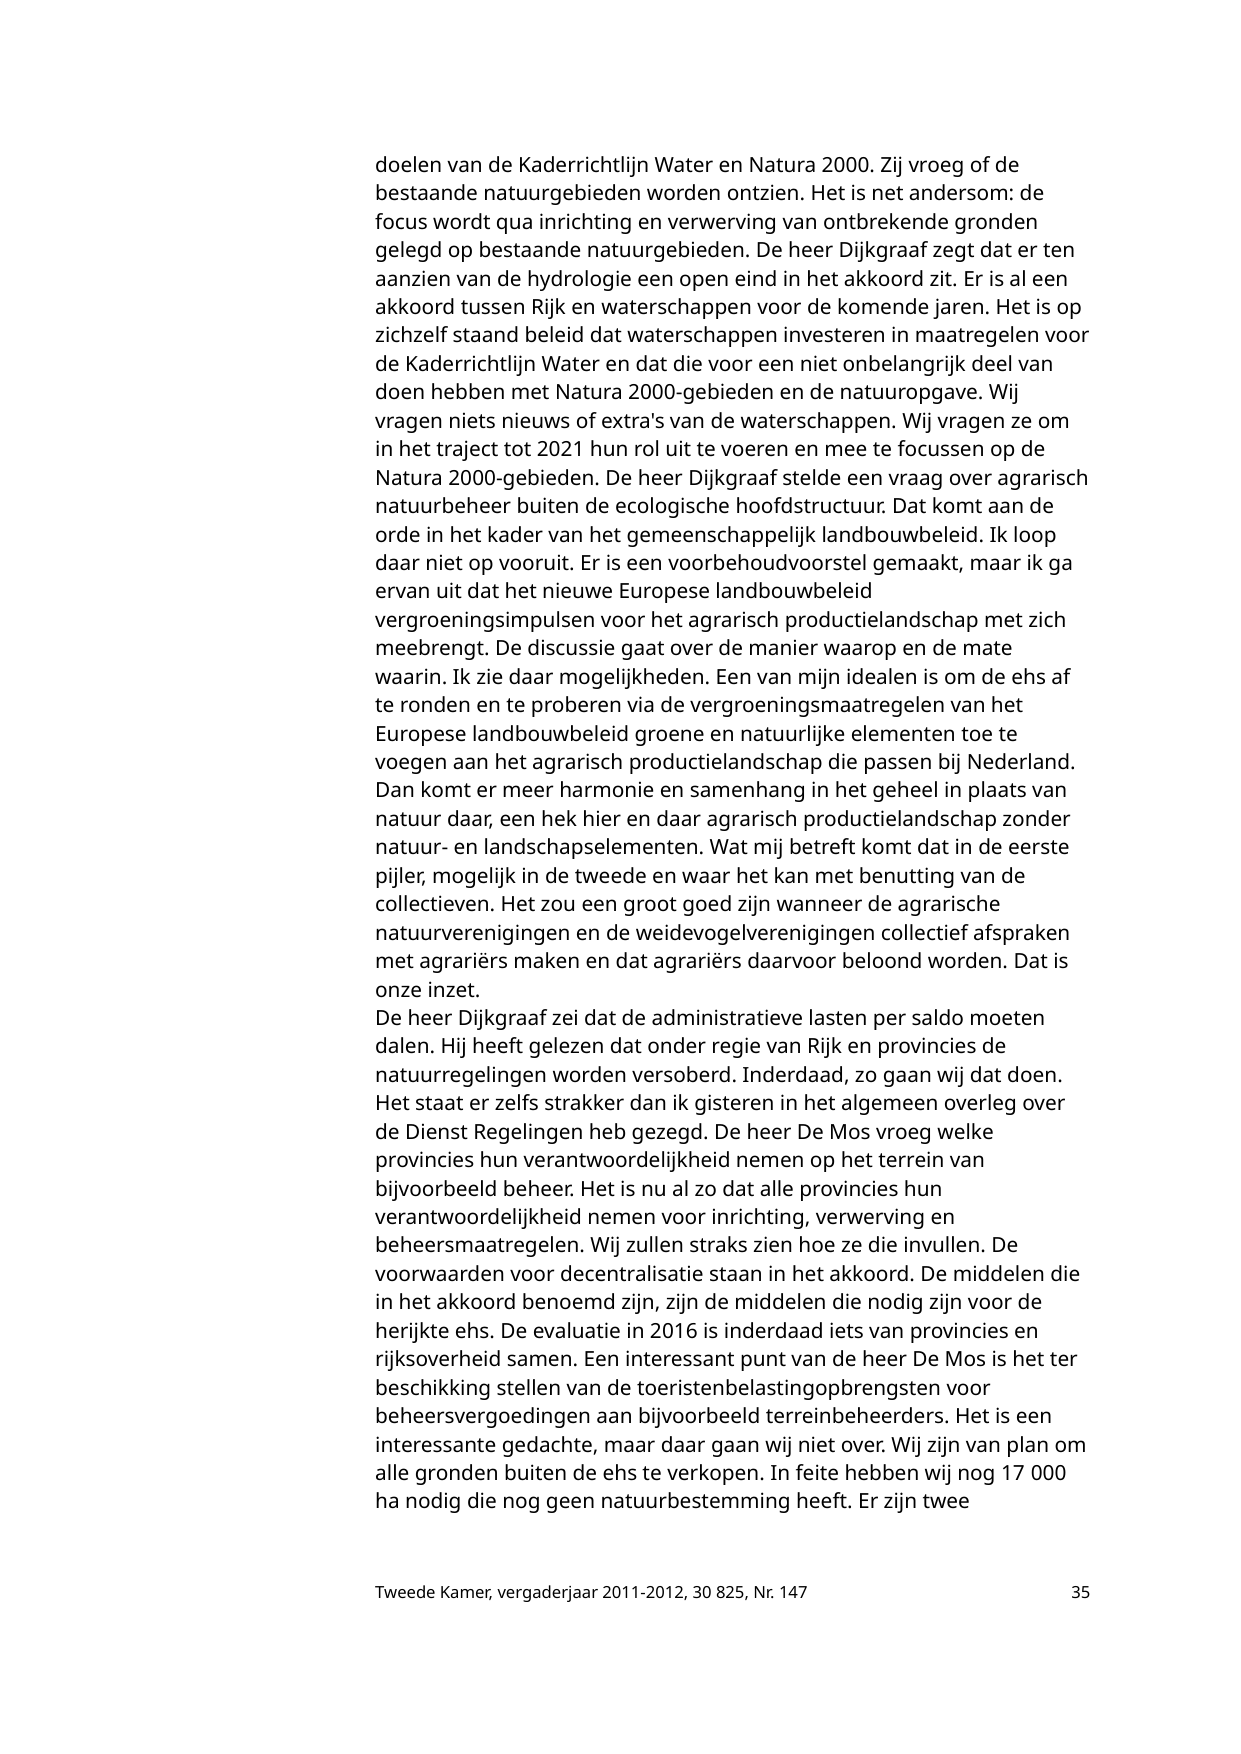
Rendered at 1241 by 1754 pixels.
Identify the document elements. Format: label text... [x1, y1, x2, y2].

text doelen van de Kaderrichtlijn Water en Natura 2000. Zij vroeg of de bestaande natuurgebieden worden ontzien. Het is net andersom: de focus wordt qua inrichting en verwerving van ontbrekende gronden gelegd op bestaande natuurgebieden. De heer Dijkgraaf zegt dat er ten aanzien van de hydrologie een open eind in het akkoord zit. Er is al een akkoord tussen Rijk en waterschappen voor de komende jaren. Het is op zichzelf staand beleid dat waterschappen investeren in maatregelen voor de Kaderrichtlijn Water en dat die voor een niet onbelangrijk deel van doen hebben met Natura 2000-gebieden en de natuuropgave. Wij vragen niets nieuws of extra's van de waterschappen. Wij vragen ze om in het traject tot 2021 hun rol uit te voeren en mee te focussen op de Natura 2000-gebieden. De heer Dijkgraaf stelde een vraag over agrarisch natuurbeheer buiten de ecologische hoofdstructuur. Dat komt aan de orde in het kader van het gemeenschappelijk landbouwbeleid. Ik loop daar niet op vooruit. Er is een voorbehoudvoorstel gemaakt, maar ik ga ervan uit dat het nieuwe Europese landbouwbeleid vergroeningsimpulsen voor het agrarisch productielandschap met zich meebrengt. De discussie gaat over de manier waarop en de mate waarin. Ik zie daar mogelijkheden. Een van mijn idealen is om de ehs af te ronden en te proberen via de vergroeningsmaatregelen van het Europese landbouwbeleid groene en natuurlijke elementen toe te voegen aan het agrarisch productielandschap die passen bij Nederland. Dan komt er meer harmonie en samenhang in het geheel in plaats van natuur daar, een hek hier en daar agrarisch productielandschap zonder natuur- en landschapselementen. Wat mij betreft komt dat in de eerste pijler, mogelijk in de tweede en waar het kan met benutting van de collectieven. Het zou een groot goed zijn wanneer de agrarische natuurverenigingen en de weidevogelverenigingen collectief afspraken met agrariërs maken en dat agrariërs daarvoor beloond worden. Dat is onze inzet. [375, 150, 1090, 1003]
text De heer Dijkgraaf zei dat de administratieve lasten per saldo moeten dalen. Hij heeft gelezen dat onder regie van Rijk en provincies de natuurregelingen worden versoberd. Inderdaad, zo gaan wij dat doen. Het staat er zelfs strakker dan ik gisteren in het algemeen overleg over de Dienst Regelingen heb gezegd. De heer De Mos vroeg welke provincies hun verantwoordelijkheid nemen op het terrein van bijvoorbeeld beheer. Het is nu al zo dat alle provincies hun verantwoordelijkheid nemen voor inrichting, verwerving en beheersmaatregelen. Wij zullen straks zien hoe ze die invullen. De voorwaarden voor decentralisatie staan in het akkoord. De middelen die in het akkoord benoemd zijn, zijn de middelen die nodig zijn voor de herijkte ehs. De evaluatie in 2016 is inderdaad iets van provincies en rijksoverheid samen. Een interessant punt van de heer De Mos is het ter beschikking stellen van de toeristenbelastingopbrengsten voor beheersvergoedingen aan bijvoorbeeld terreinbeheerders. Het is een interessante gedachte, maar daar gaan wij niet over. Wij zijn van plan om alle gronden buiten de ehs te verkopen. In feite hebben wij nog 17 000 ha nodig die nog geen natuurbestemming heeft. Er zijn twee [375, 1003, 1090, 1515]
